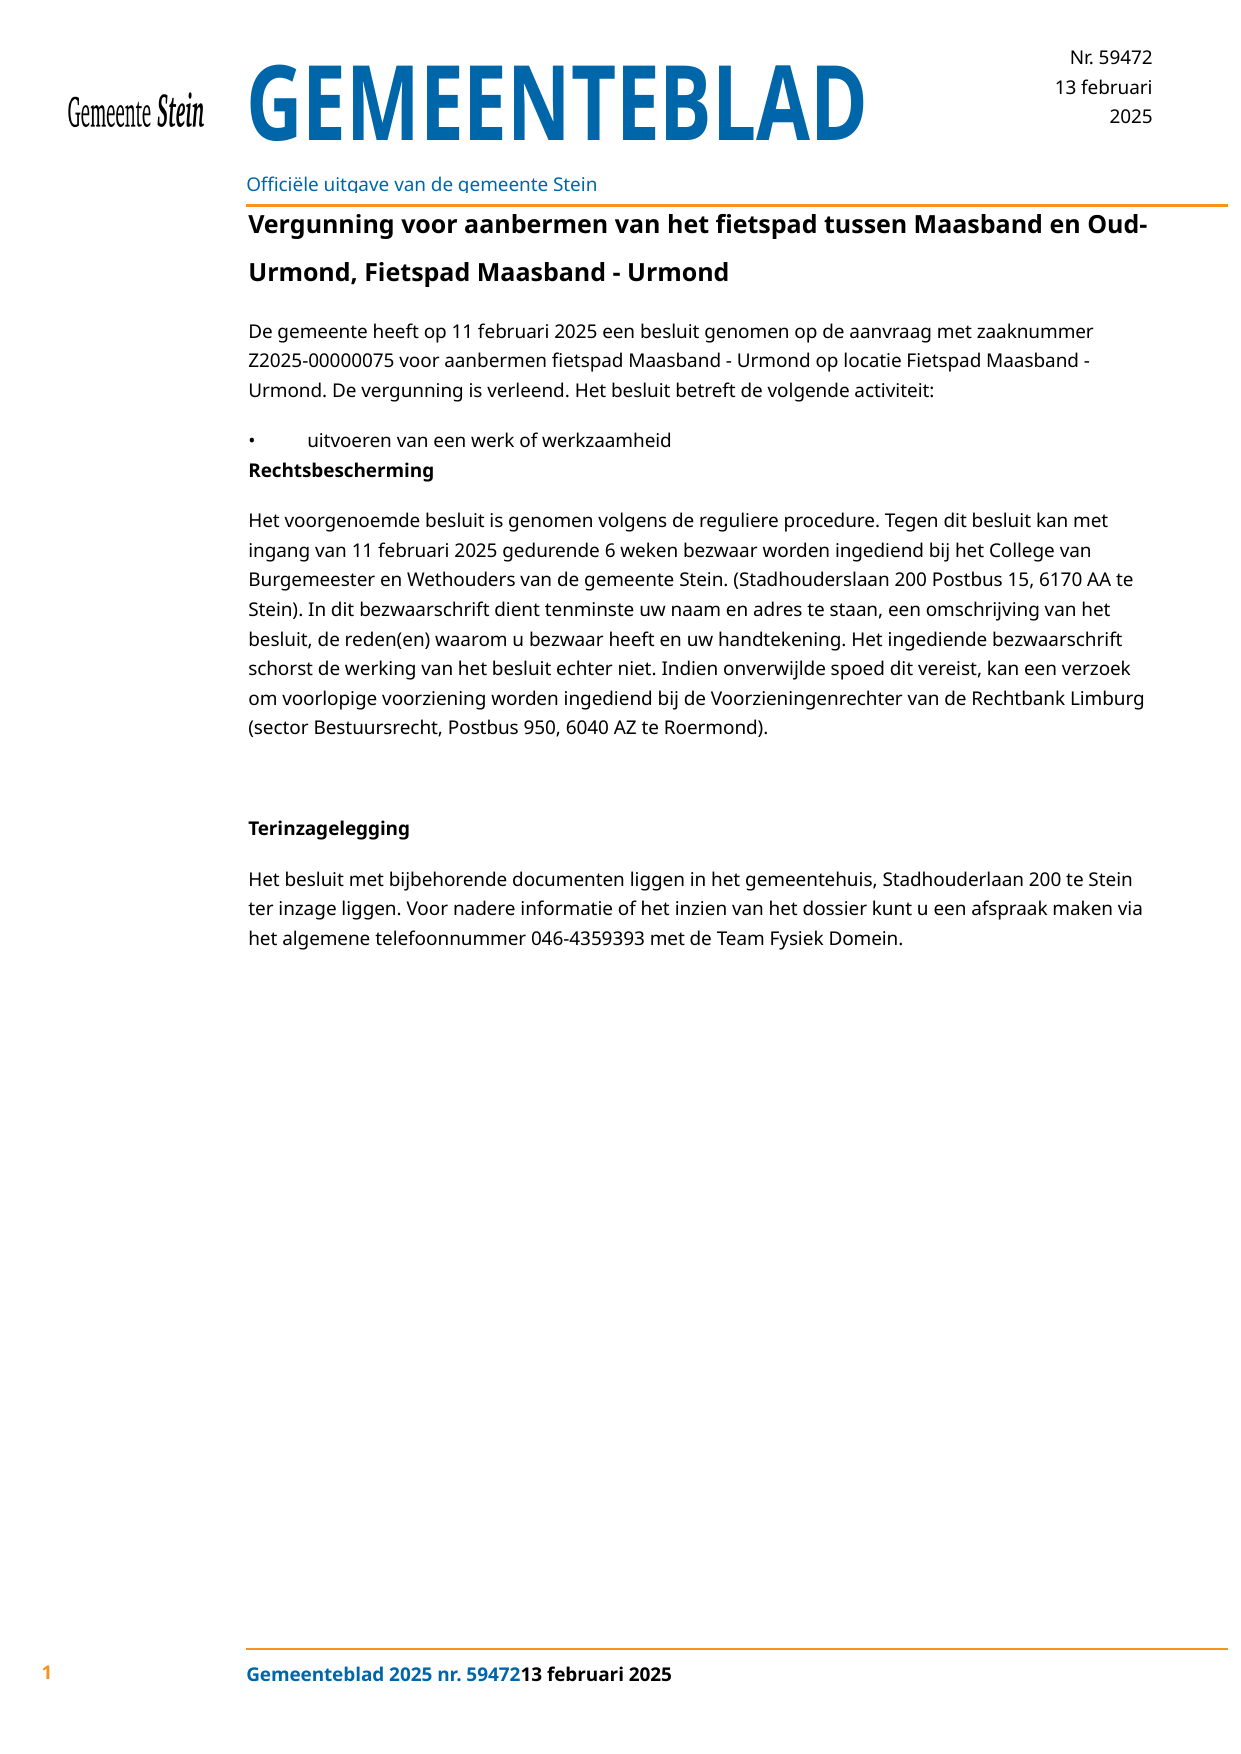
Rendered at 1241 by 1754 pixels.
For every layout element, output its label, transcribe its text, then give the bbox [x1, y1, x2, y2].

text Het voorgenoemde besluit is genomen volgens de reguliere procedure. Tegen dit besluit kan met ingang van 11 februari 2025 gedurende 6 weken bezwaar worden ingediend bij het College van Burgemeester en Wethouders van de gemeente Stein. (Stadhouderslaan 200 Postbus 15, 6170 AA te Stein). In dit bezwaarschrift dient tenminste uw naam en adres te staan, een omschrijving van het besluit, de reden(en) waarom u bezwaar heeft en uw handtekening. Het ingediende bezwaarschrift schorst de werking van het besluit echter niet. Indien onverwijlde spoed dit vereist, kan een verzoek om voorlopige voorziening worden ingediend bij de Voorzieningenrechter van de Rechtbank Limburg (sector Bestuursrecht, Postbus 950, 6040 AZ te Roermond). [248, 507, 1152, 740]
list uitvoeren van een werk of werkzaamheid [248, 427, 1152, 453]
text Het besluit met bijbehorende documenten liggen in het gemeentehuis, Stadhouderlaan 200 te Stein ter inzage liggen. Voor nadere informatie of het inzien van het dossier kunt u een afspraak maken via het algemene telefoonnummer 046-4359393 met de Team Fysiek Domein. [248, 866, 1152, 951]
picture [41, 47, 231, 172]
text De gemeente heeft op 11 februari 2025 een besluit genomen op de aanvraag met zaaknummer Z2025-00000075 voor aanbermen fietspad Maasband - Urmond op locatie Fietspad Maasband - Urmond. De vergunning is verleend. Het besluit betreft de volgende activiteit: [248, 318, 1152, 403]
text Vergunning voor aanbermen van het fietspad tussen Maasband en Oud- Urmond, Fietspad Maasband - Urmond [248, 207, 1152, 288]
text Rechtsbescherming [248, 457, 1152, 483]
text Terinzagelegging [248, 815, 1152, 841]
